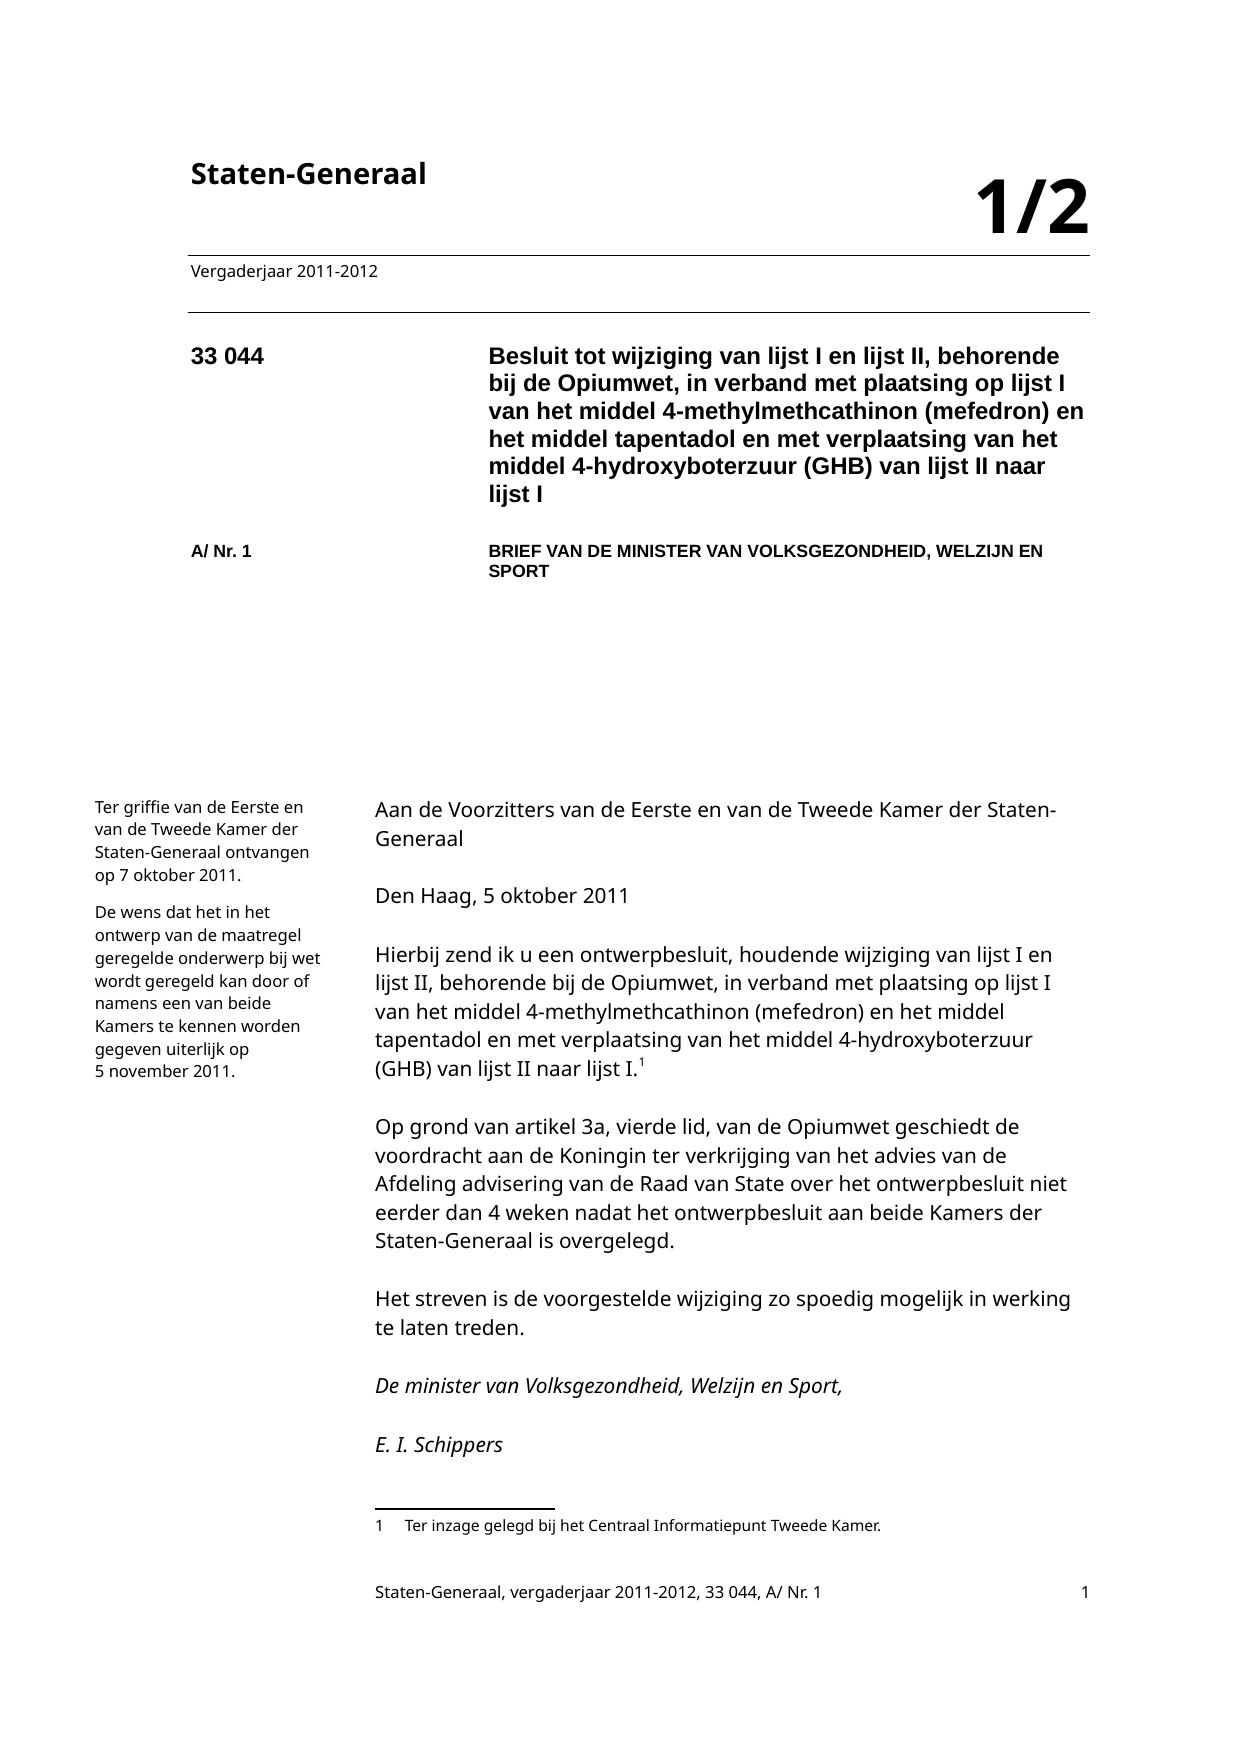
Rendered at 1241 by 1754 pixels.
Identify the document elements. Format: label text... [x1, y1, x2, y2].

text De wens dat het in het ontwerp van de maatregel geregelde onderwerp bij wet wordt geregeld kan door of namens een van beide Kamers te kennen worden gegeven uiterlijk op 5 november 2011. [94, 901, 328, 1083]
table_cell [485, 256, 1090, 312]
text [94, 886, 328, 901]
table_header Staten-Generaal [188, 150, 909, 255]
text Aan de Voorzitters van de Eerste en van de Tweede Kamer der Staten-Generaal [375, 795, 1090, 852]
table_header 1/2 [910, 150, 1090, 255]
text E. I. Schippers [375, 1430, 1090, 1458]
table_cell BRIEF VAN DE MINISTER VAN VOLKSGEZONDHEID, WELZIJN EN SPORT [485, 538, 1090, 677]
text Op grond van artikel 3a, vierde lid, van de Opiumwet geschiedt de voordracht aan de Koningin ter verkrijging van het advies van de Afdeling advisering van de Raad van State over het ontwerpbesluit niet eerder dan 4 weken nadat het ontwerpbesluit aan beide Kamers der Staten-Generaal is overgelegd. [375, 1112, 1090, 1254]
text Het streven is de voorgestelde wijziging zo spoedig mogelijk in werking te laten treden. [375, 1284, 1090, 1341]
text Ter griffie van de Eerste en van de Tweede Kamer der Staten-Generaal ontvangen op 7 oktober 2011. [94, 795, 328, 886]
table_cell 33 044 [188, 339, 485, 537]
text Hierbij zend ik u een ontwerpbesluit, houdende wijziging van lijst I en lijst II, behorende bij de Opiumwet, in verband met plaatsing op lijst I van het middel 4-methylmethcathinon (mefedron) en het middel tapentadol en met verplaatsing van het middel 4-hydroxyboterzuur (GHB) van lijst II naar lijst I. [375, 940, 1090, 1082]
table_cell A/ Nr. 1 [188, 538, 485, 677]
text Den Haag, 5 oktober 2011 [375, 882, 1090, 910]
table_cell Besluit tot wijziging van lijst I en lijst II, behorende bij de Opiumwet, in verband met plaatsing op lijst I van het middel 4-methylmethcathinon (mefedron) en het middel tapentadol en met verplaatsing van het middel 4-hydroxyboterzuur (GHB) van lijst II naar lijst I [485, 339, 1090, 537]
text Ter inzage gelegd bij het Centraal Informatiepunt Tweede Kamer. [375, 1508, 1090, 1536]
table_cell [188, 313, 485, 339]
text De minister van Volksgezondheid, Welzijn en Sport, [375, 1371, 1090, 1400]
table_cell Vergaderjaar 2011-2012 [188, 256, 485, 312]
table_cell [485, 313, 1090, 339]
